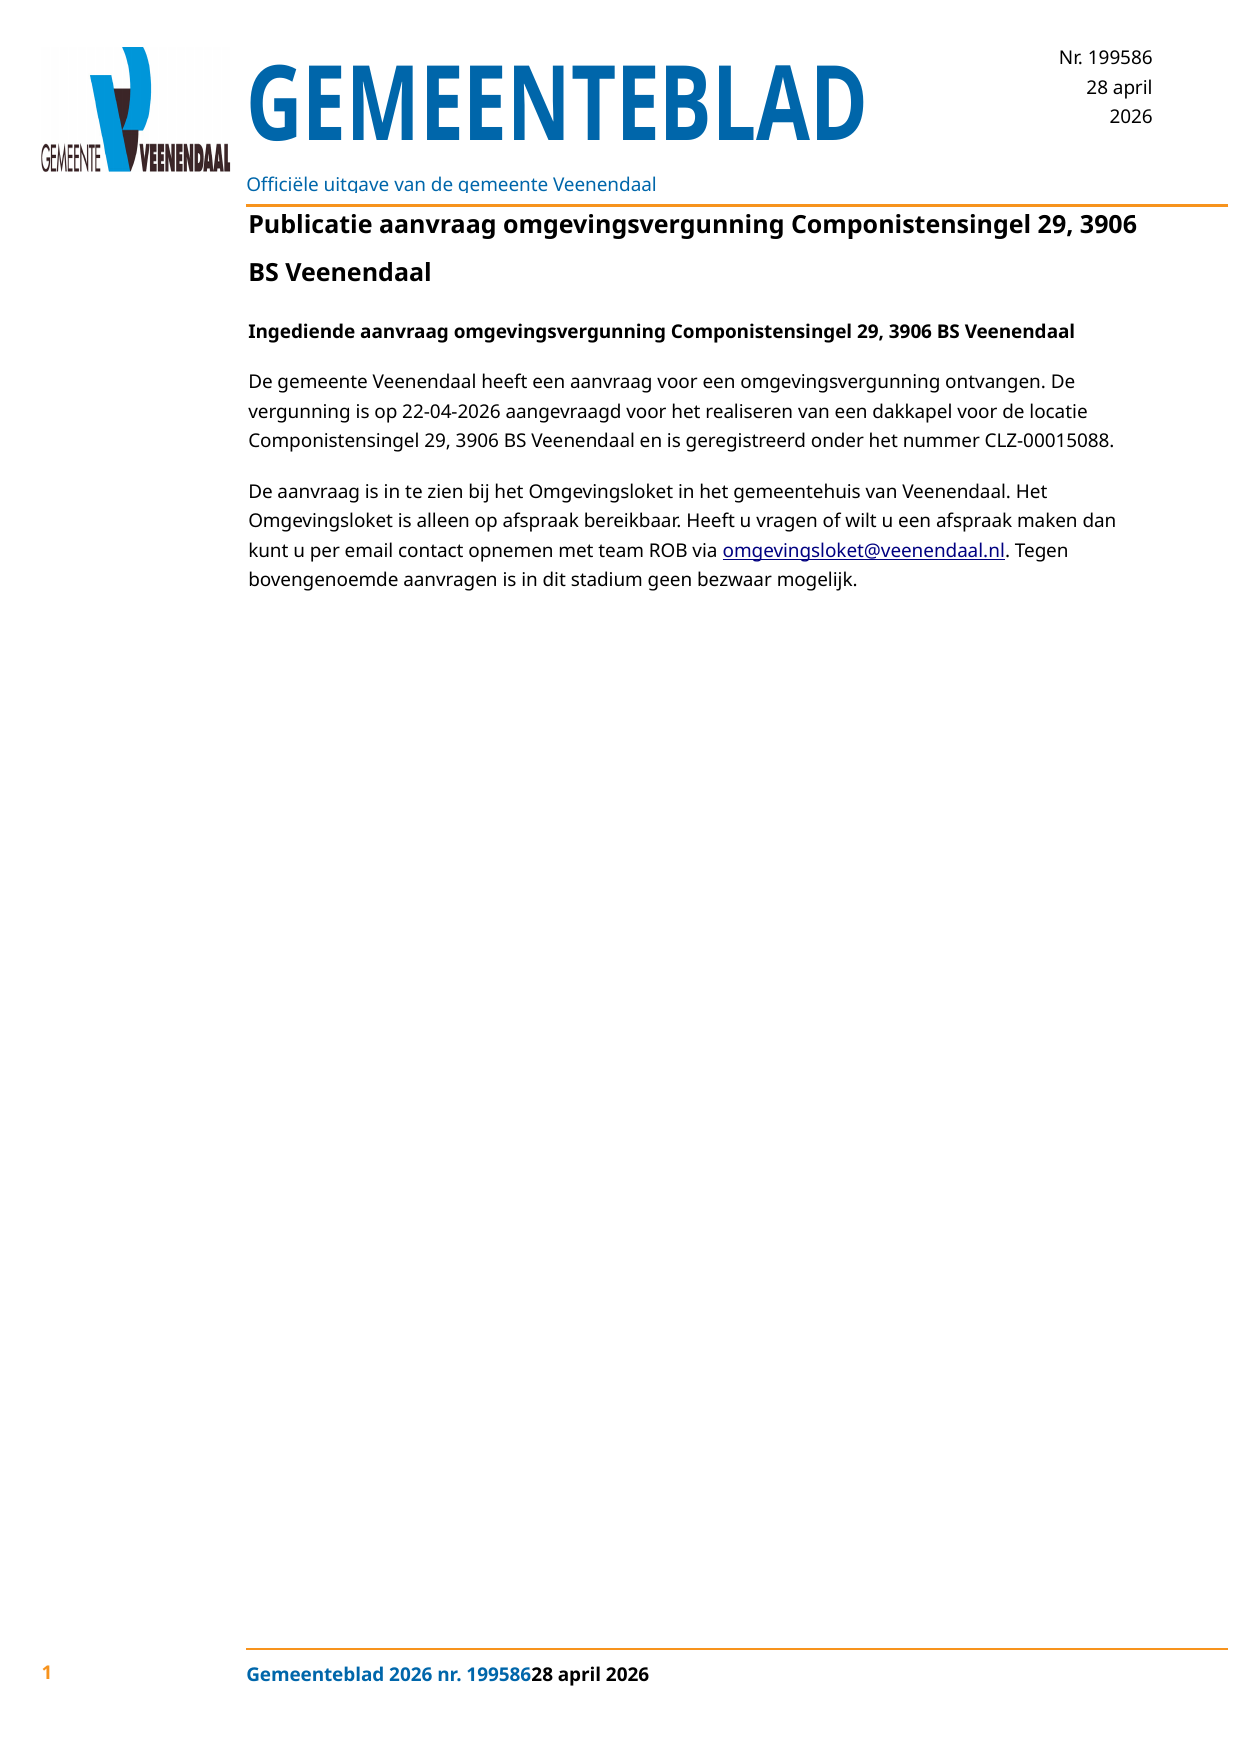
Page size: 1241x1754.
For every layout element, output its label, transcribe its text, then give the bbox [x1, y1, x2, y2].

text Publicatie aanvraag omgevingsvergunning Componistensingel 29, 3906 BS Veenendaal [248, 207, 1152, 288]
picture [41, 47, 130, 172]
text De gemeente Veenendaal heeft een aanvraag voor een omgevingsvergunning ontvangen. De vergunning is op 22-04-2026 aangevraagd voor het realiseren van een dakkapel voor de locatie Componistensingel 29, 3906 BS Veenendaal en is geregistreerd onder het nummer CLZ-00015088. [248, 368, 1152, 453]
text De aanvraag is in te zien bij het Omgevingsloket in het gemeentehuis van Veenendaal. Het Omgevingsloket is alleen op afspraak bereikbaar. Heeft u vragen of wilt u een afspraak maken dan kunt u per email contact opnemen met team ROB via omgevingsloket@veenendaal.nl. Tegen bovengenoemde aanvragen is in dit stadium geen bezwaar mogelijk. [248, 478, 1152, 592]
picture [123, 47, 231, 172]
text Ingediende aanvraag omgevingsvergunning Componistensingel 29, 3906 BS Veenendaal [248, 318, 1152, 344]
